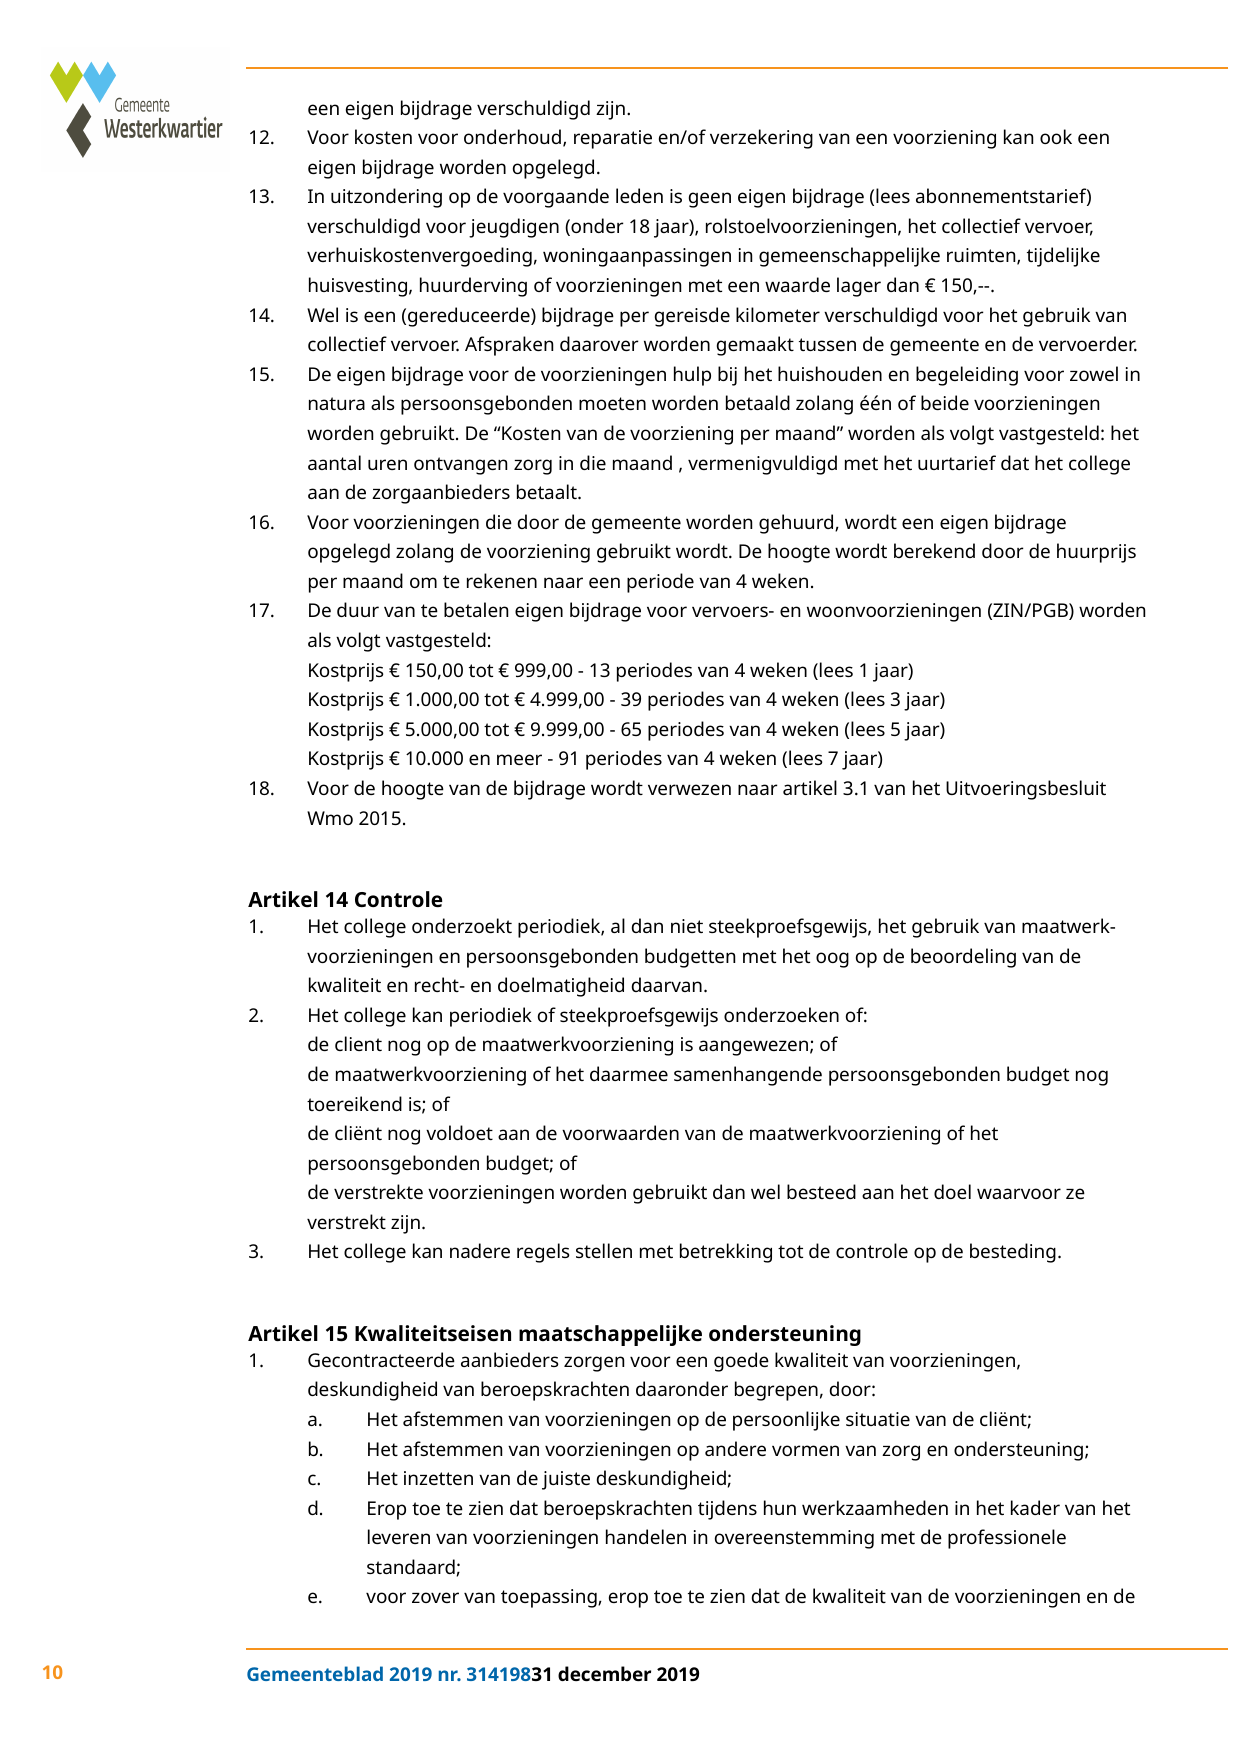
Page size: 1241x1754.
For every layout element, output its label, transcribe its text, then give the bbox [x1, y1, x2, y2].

list Voor voorzieningen die door de gemeente worden gehuurd, wordt een eigen bijdrage opgelegd zolang de voorziening gebruikt wordt. De hoogte wordt berekend door de huurprijs per maand om te rekenen naar een periode van 4 weken. [248, 509, 1152, 594]
text Artikel 14 Controle [248, 885, 1152, 913]
list Voor de hoogte van de bijdrage wordt verwezen naar artikel 3.1 van het Uitvoeringsbesluit Wmo 2015. [248, 775, 1152, 831]
text Artikel 15 Kwaliteitseisen maatschappelijke ondersteuning [248, 1319, 1152, 1347]
list Kostprijs € 150,00 tot € 999,00 - 13 periodes van 4 weken (lees 1 jaar) [248, 657, 1152, 683]
list Wel is een (gereduceerde) bijdrage per gereisde kilometer verschuldigd voor het gebruik van collectief vervoer. Afspraken daarover worden gemaakt tussen de gemeente en de vervoerder. [248, 302, 1152, 357]
list Erop toe te zien dat beroepskrachten tijdens hun werkzaamheden in het kader van het leveren van voorzieningen handelen in overeenstemming met de professionele standaard; [307, 1495, 1152, 1580]
list De eigen bijdrage voor de voorzieningen hulp bij het huishouden en begeleiding voor zowel in natura als persoonsgebonden moeten worden betaald zolang één of beide voorzieningen worden gebruikt. De “Kosten van de voorziening per maand” worden als volgt vastgesteld: het aantal uren ontvangen zorg in die maand , vermenigvuldigd met het uurtarief dat het college aan de zorgaanbieders betaalt. [248, 361, 1152, 505]
list In uitzondering op de voorgaande leden is geen eigen bijdrage (lees abonnementstarief) verschuldigd voor jeugdigen (onder 18 jaar), rolstoelvoorzieningen, het collectief vervoer, verhuiskostenvergoeding, woningaanpassingen in gemeenschappelijke ruimten, tijdelijke huisvesting, huurderving of voorzieningen met een waarde lager dan € 150,--. [248, 183, 1152, 298]
list Kostprijs € 10.000 en meer - 91 periodes van 4 weken (lees 7 jaar) [248, 746, 1152, 771]
list Kostprijs € 1.000,00 tot € 4.999,00 - 39 periodes van 4 weken (lees 3 jaar) [248, 686, 1152, 712]
list voor zover van toepassing, erop toe te zien dat de kwaliteit van de voorzieningen en de [307, 1584, 1152, 1609]
list Het inzetten van de juiste deskundigheid; [307, 1465, 1152, 1491]
list Gecontracteerde aanbieders zorgen voor een goede kwaliteit van voorzieningen, deskundigheid van beroepskrachten daaronder begrepen, door: [248, 1347, 1152, 1402]
list een eigen bijdrage verschuldigd zijn. [248, 95, 1152, 121]
list De duur van te betalen eigen bijdrage voor vervoers- en woonvoorzieningen (ZIN/PGB) worden als volgt vastgesteld: [248, 598, 1152, 653]
picture [41, 47, 231, 172]
list de cliënt nog voldoet aan de voorwaarden van de maatwerkvoorziening of het persoonsgebonden budget; of [248, 1120, 1152, 1176]
list Het college kan periodiek of steekproefsgewijs onderzoeken of: [248, 1002, 1152, 1028]
list de client nog op de maatwerkvoorziening is aangewezen; of [248, 1032, 1152, 1057]
list Het college onderzoekt periodiek, al dan niet steekproefsgewijs, het gebruik van maatwerk-voorzieningen en persoonsgebonden budgetten met het oog op de beoordeling van de kwaliteit en recht- en doelmatigheid daarvan. [248, 913, 1152, 998]
list de verstrekte voorzieningen worden gebruikt dan wel besteed aan het doel waarvoor ze verstrekt zijn. [248, 1179, 1152, 1235]
list de maatwerkvoorziening of het daarmee samenhangende persoonsgebonden budget nog toereikend is; of [248, 1061, 1152, 1116]
list Kostprijs € 5.000,00 tot € 9.999,00 - 65 periodes van 4 weken (lees 5 jaar) [248, 716, 1152, 742]
list Voor kosten voor onderhoud, reparatie en/of verzekering van een voorziening kan ook een eigen bijdrage worden opgelegd. [248, 124, 1152, 180]
list Het college kan nadere regels stellen met betrekking tot de controle op de besteding. [248, 1239, 1152, 1264]
list Het afstemmen van voorzieningen op de persoonlijke situatie van de cliënt; [307, 1406, 1152, 1432]
list Het afstemmen van voorzieningen op andere vormen van zorg en ondersteuning; [307, 1436, 1152, 1462]
